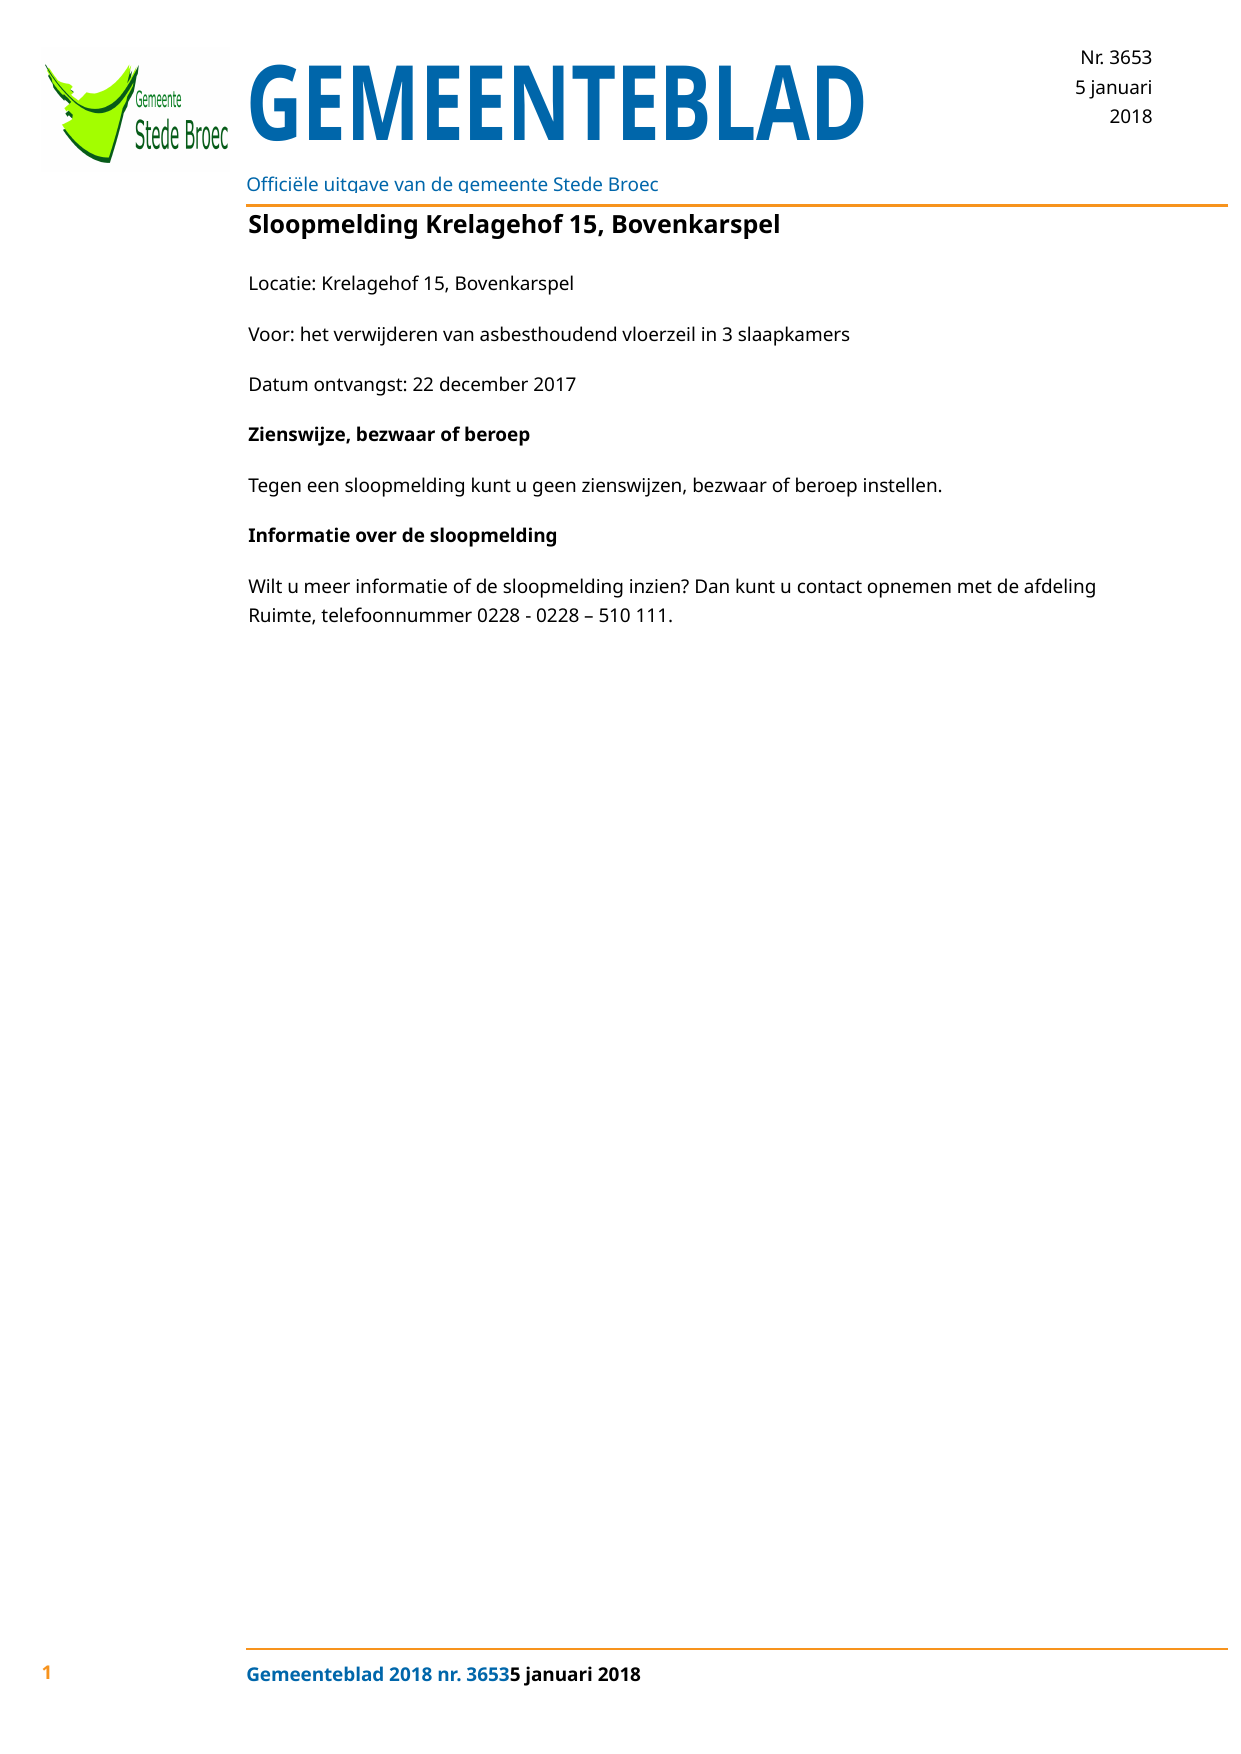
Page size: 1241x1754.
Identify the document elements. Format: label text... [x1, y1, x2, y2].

text Sloopmelding Krelagehof 15, Bovenkarspel [248, 207, 1152, 241]
text Tegen een sloopmelding kunt u geen zienswijzen, bezwaar of beroep instellen. [248, 472, 1152, 498]
text Zienswijze, bezwaar of beroep [248, 422, 1152, 447]
text Wilt u meer informatie of de sloopmelding inzien? Dan kunt u contact opnemen met de afdeling Ruimte, telefoonnummer 0228 - 0228 – 510 111. [248, 573, 1152, 628]
text Locatie: Krelagehof 15, Bovenkarspel [248, 270, 1152, 296]
text Datum ontvangst: 22 december 2017 [248, 371, 1152, 397]
text Voor: het verwijderen van asbesthoudend vloerzeil in 3 slaapkamers [248, 321, 1152, 346]
picture [41, 47, 231, 172]
text Informatie over de sloopmelding [248, 522, 1152, 548]
